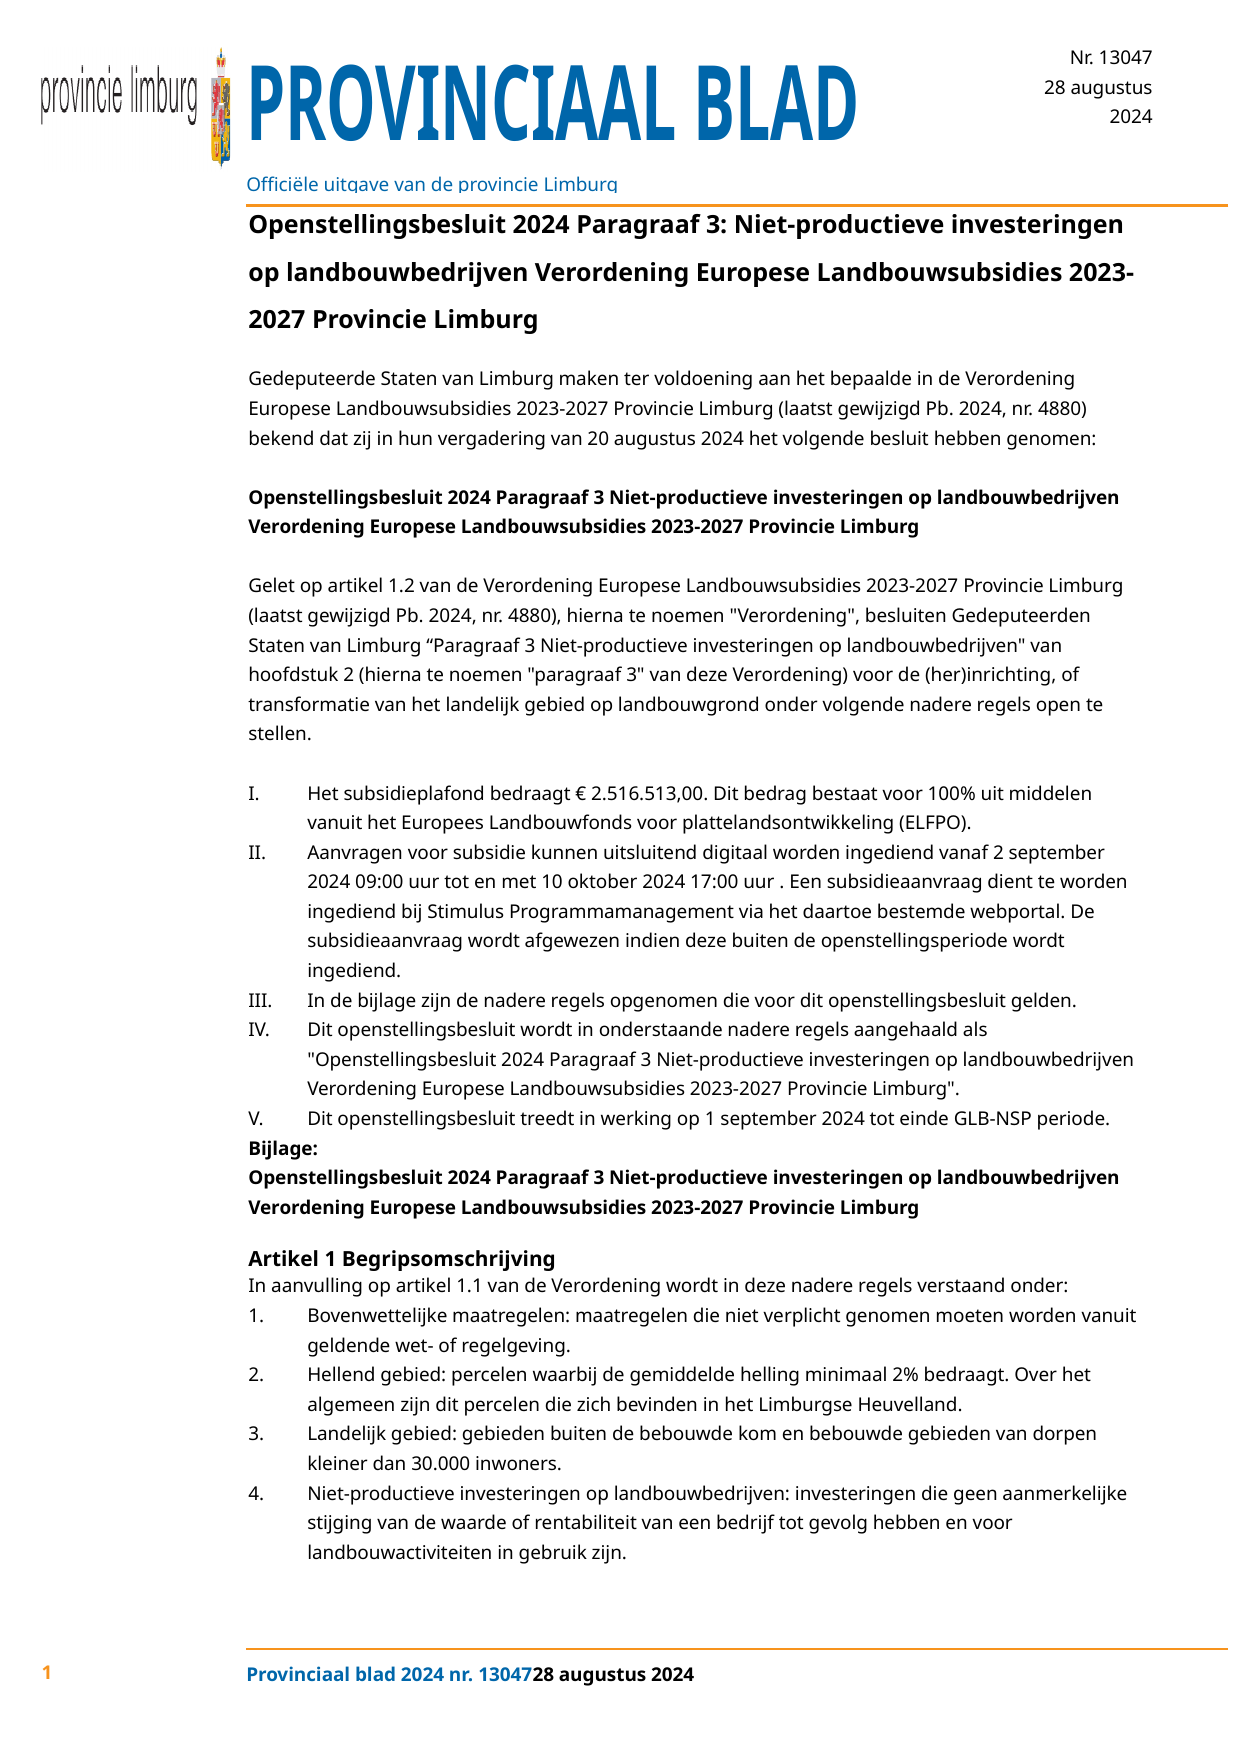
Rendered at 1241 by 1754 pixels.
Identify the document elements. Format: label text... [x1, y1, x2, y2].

picture [41, 47, 231, 172]
list Dit openstellingsbesluit treedt in werking op 1 september 2024 tot einde GLB-NSP periode. [248, 1105, 1152, 1131]
text Gedeputeerde Staten van Limburg maken ter voldoening aan het bepaalde in de Verordening Europese Landbouwsubsidies 2023-2027 Provincie Limburg (laatst gewijzigd Pb. 2024, nr. 4880) bekend dat zij in hun vergadering van 20 augustus 2024 het volgende besluit hebben genomen: [248, 366, 1152, 450]
text Gelet op artikel 1.2 van de Verordening Europese Landbouwsubsidies 2023-2027 Provincie Limburg (laatst gewijzigd Pb. 2024, nr. 4880), hierna te noemen "Verordening", besluiten Gedeputeerden Staten van Limburg “Paragraaf 3 Niet-productieve investeringen op landbouwbedrijven" van hoofdstuk 2 (hierna te noemen "paragraaf 3" van deze Verordening) voor de (her)inrichting, of transformatie van het landelijk gebied op landbouwgrond onder volgende nadere regels open te stellen. [248, 573, 1152, 746]
list Het subsidieplafond bedraagt € 2.516.513,00. Dit bedrag bestaat voor 100% uit middelen vanuit het Europees Landbouwfonds voor plattelandsontwikkeling (ELFPO). [248, 780, 1152, 835]
list Bovenwettelijke maatregelen: maatregelen die niet verplicht genomen moeten worden vanuit geldende wet- of regelgeving. [248, 1302, 1152, 1358]
list In de bijlage zijn de nadere regels opgenomen die voor dit openstellingsbesluit gelden. [248, 987, 1152, 1012]
text Openstellingsbesluit 2024 Paragraaf 3 Niet-productieve investeringen op landbouwbedrijven Verordening Europese Landbouwsubsidies 2023-2027 Provincie Limburg [248, 1164, 1152, 1219]
list Landelijk gebied: gebieden buiten de bebouwde kom en bebouwde gebieden van dorpen kleiner dan 30.000 inwoners. [248, 1421, 1152, 1476]
list Niet-productieve investeringen op landbouwbedrijven: investeringen die geen aanmerkelijke stijging van de waarde of rentabiliteit van een bedrijf tot gevolg hebben en voor landbouwactiviteiten in gebruik zijn. [248, 1480, 1152, 1565]
text Bijlage: [248, 1135, 1152, 1160]
list Aanvragen voor subsidie kunnen uitsluitend digitaal worden ingediend vanaf 2 september 2024 09:00 uur tot en met 10 oktober 2024 17:00 uur . Een subsidieaanvraag dient te worden ingediend bij Stimulus Programmamanagement via het daartoe bestemde webportal. De subsidieaanvraag wordt afgewezen indien deze buiten de openstellingsperiode wordt ingediend. [248, 839, 1152, 983]
list Hellend gebied: percelen waarbij de gemiddelde helling minimaal 2% bedraagt. Over het algemeen zijn dit percelen die zich bevinden in het Limburgse Heuvelland. [248, 1361, 1152, 1417]
text Openstellingsbesluit 2024 Paragraaf 3: Niet-productieve investeringen op landbouwbedrijven Verordening Europese Landbouwsubsidies 2023-2027 Provincie Limburg [248, 207, 1152, 336]
text Artikel 1 Begripsomschrijving [248, 1244, 1152, 1273]
text Openstellingsbesluit 2024 Paragraaf 3 Niet-productieve investeringen op landbouwbedrijven Verordening Europese Landbouwsubsidies 2023-2027 Provincie Limburg [248, 484, 1152, 539]
text In aanvulling op artikel 1.1 van de Verordening wordt in deze nadere regels verstaand onder: [248, 1273, 1152, 1298]
list Dit openstellingsbesluit wordt in onderstaande nadere regels aangehaald als "Openstellingsbesluit 2024 Paragraaf 3 Niet-productieve investeringen op landbouwbedrijven Verordening Europese Landbouwsubsidies 2023-2027 Provincie Limburg". [248, 1016, 1152, 1101]
